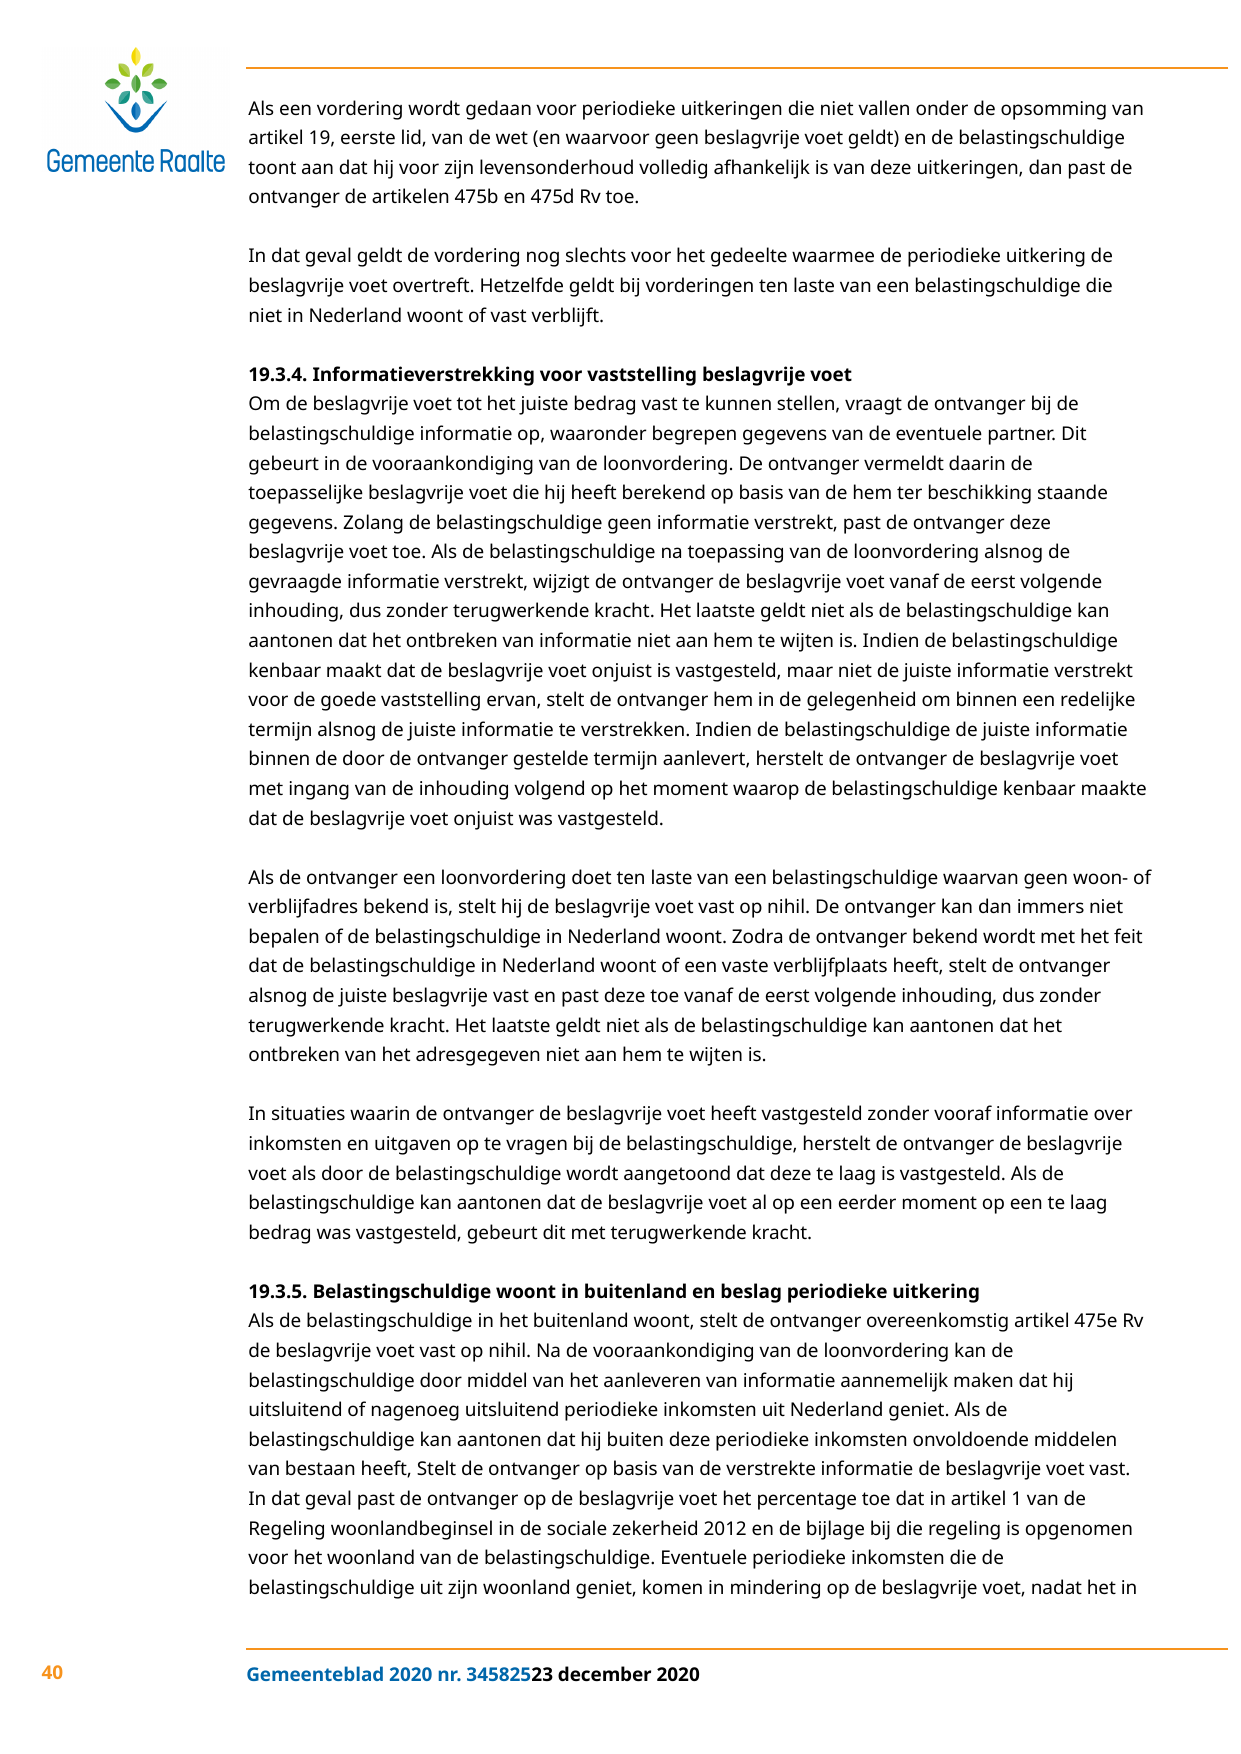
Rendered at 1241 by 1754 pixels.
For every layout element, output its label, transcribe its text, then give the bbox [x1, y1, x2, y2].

text In dat geval geldt de vordering nog slechts voor het gedeelte waarmee de periodieke uitkering de beslagvrije voet overtreft. Hetzelfde geldt bij vorderingen ten laste van een belastingschuldige die niet in Nederland woont of vast verblijft. [248, 243, 1152, 328]
text Als de ontvanger een loonvordering doet ten laste van een belastingschuldige waarvan geen woon- of verblijfadres bekend is, stelt hij de beslagvrije voet vast op nihil. De ontvanger kan dan immers niet bepalen of de belastingschuldige in Nederland woont. Zodra de ontvanger bekend wordt met het feit dat de belastingschuldige in Nederland woont of een vaste verblijfplaats heeft, stelt de ontvanger alsnog de juiste beslagvrije vast en past deze toe vanaf de eerst volgende inhouding, dus zonder terugwerkende kracht. Het laatste geldt niet als de belastingschuldige kan aantonen dat het ontbreken van het adresgegeven niet aan hem te wijten is. [248, 864, 1152, 1067]
text Als een vordering wordt gedaan voor periodieke uitkeringen die niet vallen onder de opsomming van artikel 19, eerste lid, van de wet (en waarvoor geen beslagvrije voet geldt) en de belastingschuldige toont aan dat hij voor zijn levensonderhoud volledig afhankelijk is van deze uitkeringen, dan past de ontvanger de artikelen 475b en 475d Rv toe. [248, 95, 1152, 209]
text Als de belastingschuldige in het buitenland woont, stelt de ontvanger overeenkomstig artikel 475e Rv de beslagvrije voet vast op nihil. Na de vooraankondiging van de loonvordering kan de belastingschuldige door middel van het aanleveren van informatie aannemelijk maken dat hij uitsluitend of nagenoeg uitsluitend periodieke inkomsten uit Nederland geniet. Als de belastingschuldige kan aantonen dat hij buiten deze periodieke inkomsten onvoldoende middelen van bestaan heeft, Stelt de ontvanger op basis van de verstrekte informatie de beslagvrije voet vast. In dat geval past de ontvanger op de beslagvrije voet het percentage toe dat in artikel 1 van de Regeling woonlandbeginsel in de sociale zekerheid 2012 en de bijlage bij die regeling is opgenomen voor het woonland van de belastingschuldige. Eventuele periodieke inkomsten die de belastingschuldige uit zijn woonland geniet, komen in mindering op de beslagvrije voet, nadat het in [248, 1308, 1152, 1600]
text 19.3.5. Belastingschuldige woont in buitenland en beslag periodieke uitkering [248, 1278, 1152, 1304]
text 19.3.4. Informatieverstrekking voor vaststelling beslagvrije voet [248, 361, 1152, 387]
text In situaties waarin de ontvanger de beslagvrije voet heeft vastgesteld zonder vooraf informatie over inkomsten en uitgaven op te vragen bij de belastingschuldige, herstelt de ontvanger de beslagvrije voet als door de belastingschuldige wordt aangetoond dat deze te laag is vastgesteld. Als de belastingschuldige kan aantonen dat de beslagvrije voet al op een eerder moment op een te laag bedrag was vastgesteld, gebeurt dit met terugwerkende kracht. [248, 1101, 1152, 1245]
text Om de beslagvrije voet tot het juiste bedrag vast te kunnen stellen, vraagt de ontvanger bij de belastingschuldige informatie op, waaronder begrepen gegevens van de eventuele partner. Dit gebeurt in de vooraankondiging van de loonvordering. De ontvanger vermeldt daarin de toepasselijke beslagvrije voet die hij heeft berekend op basis van de hem ter beschikking staande gegevens. Zolang de belastingschuldige geen informatie verstrekt, past de ontvanger deze beslagvrije voet toe. Als de belastingschuldige na toepassing van de loonvordering alsnog de gevraagde informatie verstrekt, wijzigt de ontvanger de beslagvrije voet vanaf de eerst volgende inhouding, dus zonder terugwerkende kracht. Het laatste geldt niet als de belastingschuldige kan aantonen dat het ontbreken van informatie niet aan hem te wijten is. Indien de belastingschuldige kenbaar maakt dat de beslagvrije voet onjuist is vastgesteld, maar niet de juiste informatie verstrekt voor de goede vaststelling ervan, stelt de ontvanger hem in de gelegenheid om binnen een redelijke termijn alsnog de juiste informatie te verstrekken. Indien de belastingschuldige de juiste informatie binnen de door de ontvanger gestelde termijn aanlevert, herstelt de ontvanger de beslagvrije voet met ingang van de inhouding volgend op het moment waarop de belastingschuldige kenbaar maakte dat de beslagvrije voet onjuist was vastgesteld. [248, 391, 1152, 831]
picture [41, 47, 231, 172]
